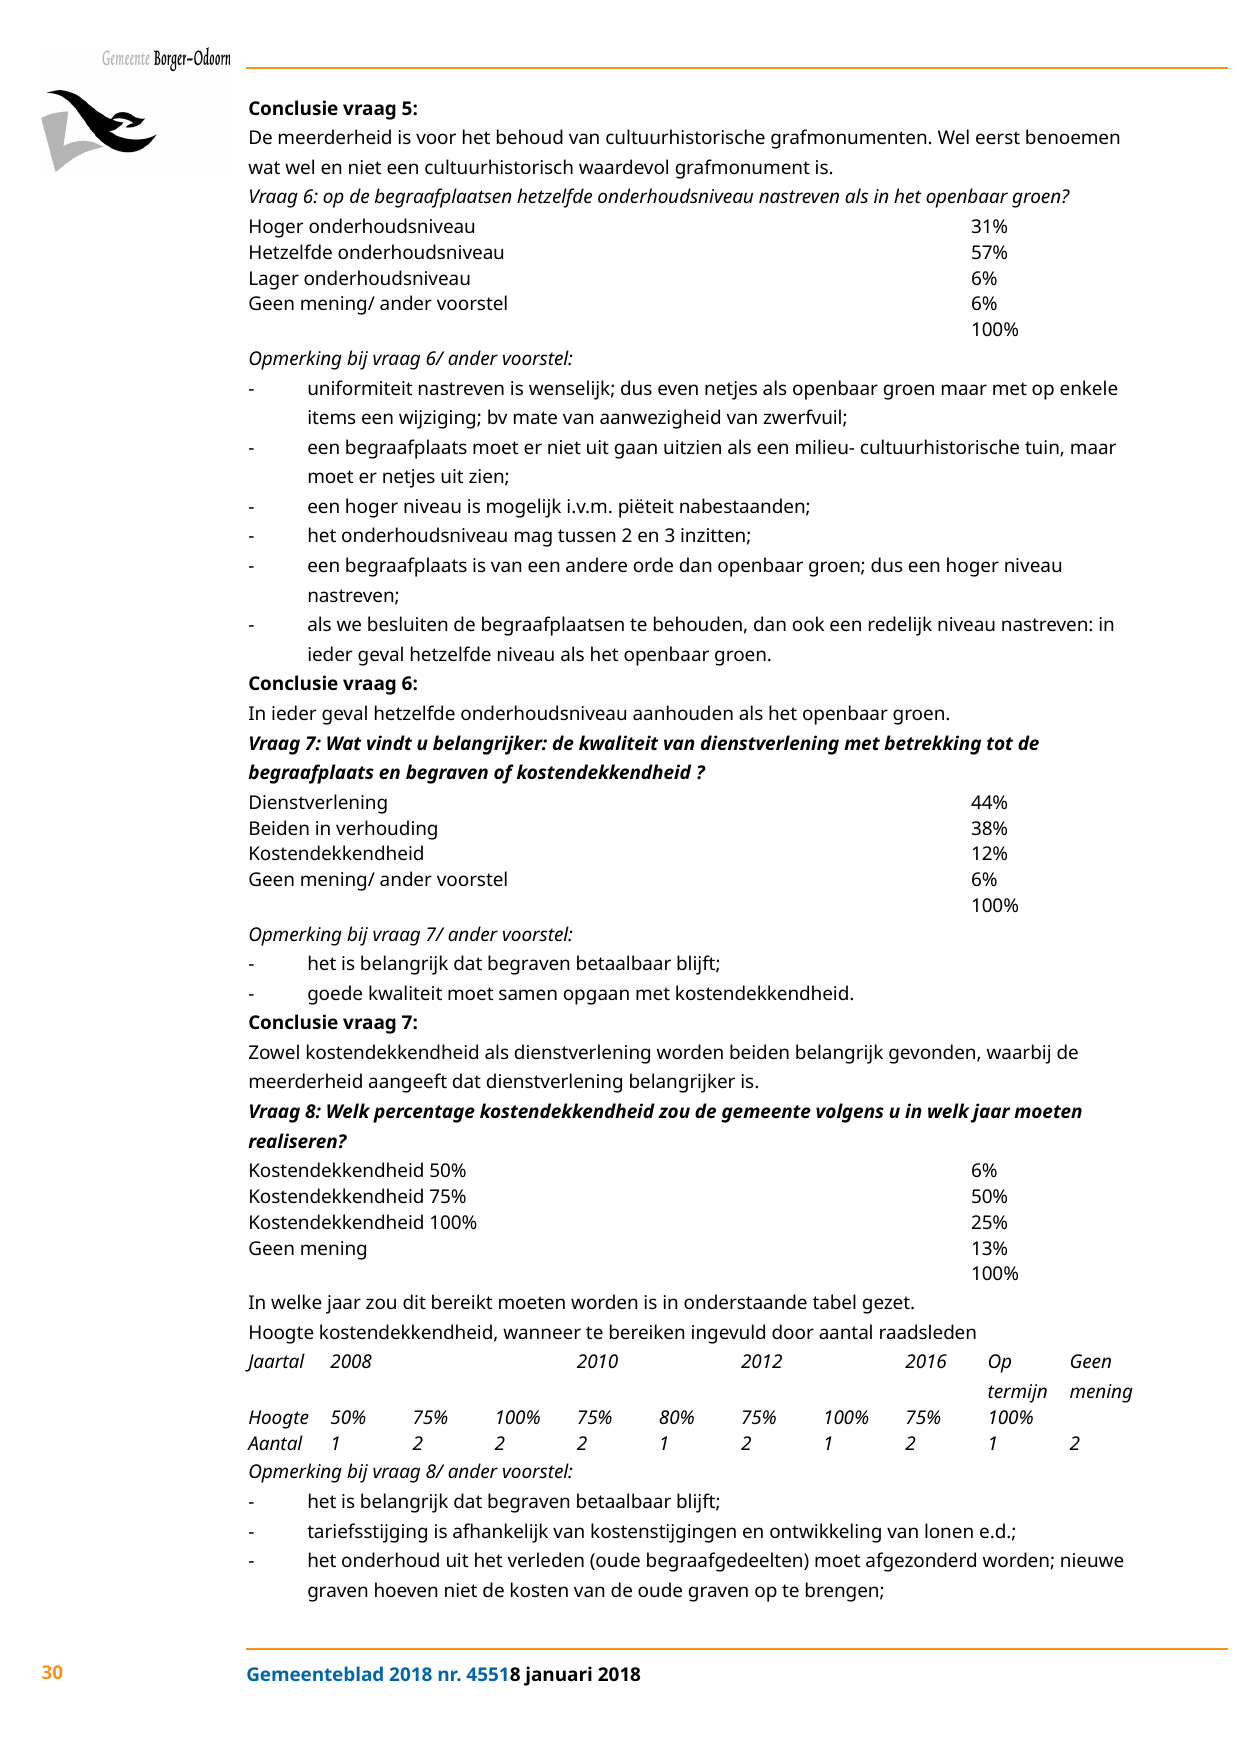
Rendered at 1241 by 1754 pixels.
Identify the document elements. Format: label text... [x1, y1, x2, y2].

table_cell [248, 892, 971, 918]
table_cell 100% [971, 892, 1152, 918]
table_cell Beiden in verhouding [248, 815, 971, 840]
table_cell 2 [741, 1430, 823, 1456]
text Hoogte kostendekkendheid, wanneer te bereiken ingevuld door aantal raadsleden [248, 1319, 1152, 1345]
table_cell Kostendekkendheid 100% [248, 1209, 971, 1235]
table_cell 6% [971, 265, 1152, 290]
list uniformiteit nastreven is wenselijk; dus even netjes als openbaar groen maar met op enkele items een wijziging; bv mate van aanwezigheid van zwerfvuil; [248, 375, 1152, 430]
table_cell 12% [971, 840, 1152, 866]
table_cell 6% [971, 290, 1152, 316]
table_cell Lager onderhoudsniveau [248, 265, 971, 290]
table_header [659, 1349, 741, 1404]
text Conclusie vraag 5: [248, 95, 1152, 121]
list goede kwaliteit moet samen opgaan met kostendekkendheid. [248, 980, 1152, 1006]
table_cell 2 [905, 1430, 987, 1456]
table_cell 1 [987, 1430, 1069, 1456]
text De meerderheid is voor het behoud van cultuurhistorische grafmonumenten. Wel eerst benoemen wat wel en niet een cultuurhistorisch waardevol grafmonument is. [248, 124, 1152, 180]
table_header [823, 1349, 905, 1404]
table_cell 50% [971, 1183, 1152, 1209]
text Opmerking bij vraag 6/ ander voorstel: [248, 345, 1152, 371]
table_cell Geen mening/ ander voorstel [248, 290, 971, 316]
list het onderhoudsniveau mag tussen 2 en 3 inzitten; [248, 523, 1152, 548]
list het is belangrijk dat begraven betaalbaar blijft; [248, 950, 1152, 976]
list een hoger niveau is mogelijk i.v.m. piëteit nabestaanden; [248, 493, 1152, 519]
table_cell Geen mening/ ander voorstel [248, 866, 971, 892]
table_cell 2 [494, 1430, 577, 1456]
table_cell 75% [741, 1404, 823, 1430]
text Conclusie vraag 7: [248, 1009, 1152, 1035]
picture [41, 47, 231, 172]
table_cell 1 [659, 1430, 741, 1456]
table_cell [1069, 1404, 1152, 1430]
table_header Hoger onderhoudsniveau [248, 213, 971, 239]
table_cell 1 [823, 1430, 905, 1456]
table_cell 100% [987, 1404, 1069, 1430]
table_cell 100% [823, 1404, 905, 1430]
text Vraag 6: op de begraafplaatsen hetzelfde onderhoudsniveau nastreven als in het openbaar groen? [248, 183, 1152, 209]
table_cell 57% [971, 239, 1152, 265]
table_cell Kostendekkendheid [248, 840, 971, 866]
text Vraag 7: Wat vindt u belangrijker: de kwaliteit van dienstverlening met betrekking tot de begraafplaats en begraven of kostendekkendheid ? [248, 730, 1152, 785]
table_header 6% [971, 1158, 1152, 1183]
table_cell Aantal [248, 1430, 330, 1456]
table_cell 6% [971, 866, 1152, 892]
table_header Geen mening [1069, 1349, 1152, 1404]
table_cell 100% [971, 1261, 1152, 1286]
table_header 2008 [330, 1349, 494, 1404]
list tariefsstijging is afhankelijk van kostenstijgingen en ontwikkeling van lonen e.d.; [248, 1518, 1152, 1544]
text Zowel kostendekkendheid als dienstverlening worden beiden belangrijk gevonden, waarbij de meerderheid aangeeft dat dienstverlening belangrijker is. [248, 1039, 1152, 1094]
table_header [494, 1349, 577, 1404]
table_cell 2 [412, 1430, 494, 1456]
table_header 44% [971, 789, 1152, 815]
table_cell 2 [1069, 1430, 1152, 1456]
table_header Jaartal [248, 1349, 330, 1404]
text Conclusie vraag 6: [248, 671, 1152, 696]
text In welke jaar zou dit bereikt moeten worden is in onderstaande tabel gezet. [248, 1289, 1152, 1315]
table_cell 80% [659, 1404, 741, 1430]
list een begraafplaats moet er niet uit gaan uitzien als een milieu- cultuurhistorische tuin, maar moet er netjes uit zien; [248, 434, 1152, 489]
table_cell [248, 1261, 971, 1286]
table_cell 75% [577, 1404, 659, 1430]
table_cell 13% [971, 1235, 1152, 1261]
table_header 2010 [577, 1349, 659, 1404]
table_cell 100% [494, 1404, 577, 1430]
table_header Kostendekkendheid 50% [248, 1158, 971, 1183]
table_cell 1 [330, 1430, 412, 1456]
table_cell 25% [971, 1209, 1152, 1235]
table_cell 38% [971, 815, 1152, 840]
table_header Dienstverlening [248, 789, 971, 815]
table_cell 75% [412, 1404, 494, 1430]
list een begraafplaats is van een andere orde dan openbaar groen; dus een hoger niveau nastreven; [248, 552, 1152, 607]
table_header Op termijn [987, 1349, 1069, 1404]
table_cell 50% [330, 1404, 412, 1430]
text Vraag 8: Welk percentage kostendekkendheid zou de gemeente volgens u in welk jaar moeten realiseren? [248, 1098, 1152, 1154]
table_cell Kostendekkendheid 75% [248, 1183, 971, 1209]
table_header 2016 [905, 1349, 987, 1404]
table_cell Geen mening [248, 1235, 971, 1261]
list het is belangrijk dat begraven betaalbaar blijft; [248, 1488, 1152, 1514]
table_cell Hoogte [248, 1404, 330, 1430]
text In ieder geval hetzelfde onderhoudsniveau aanhouden als het openbaar groen. [248, 700, 1152, 726]
table_cell 100% [971, 316, 1152, 342]
table_cell [248, 316, 971, 342]
table_cell 2 [577, 1430, 659, 1456]
table_header 2012 [741, 1349, 823, 1404]
table_header 31% [971, 213, 1152, 239]
text Opmerking bij vraag 8/ ander voorstel: [248, 1459, 1152, 1484]
list als we besluiten de begraafplaatsen te behouden, dan ook een redelijk niveau nastreven: in ieder geval hetzelfde niveau als het openbaar groen. [248, 611, 1152, 667]
list het onderhoud uit het verleden (oude begraafgedeelten) moet afgezonderd worden; nieuwe graven hoeven niet de kosten van de oude graven op te brengen; [248, 1547, 1152, 1603]
text Opmerking bij vraag 7/ ander voorstel: [248, 921, 1152, 947]
table_cell 75% [905, 1404, 987, 1430]
table_cell Hetzelfde onderhoudsniveau [248, 239, 971, 265]
